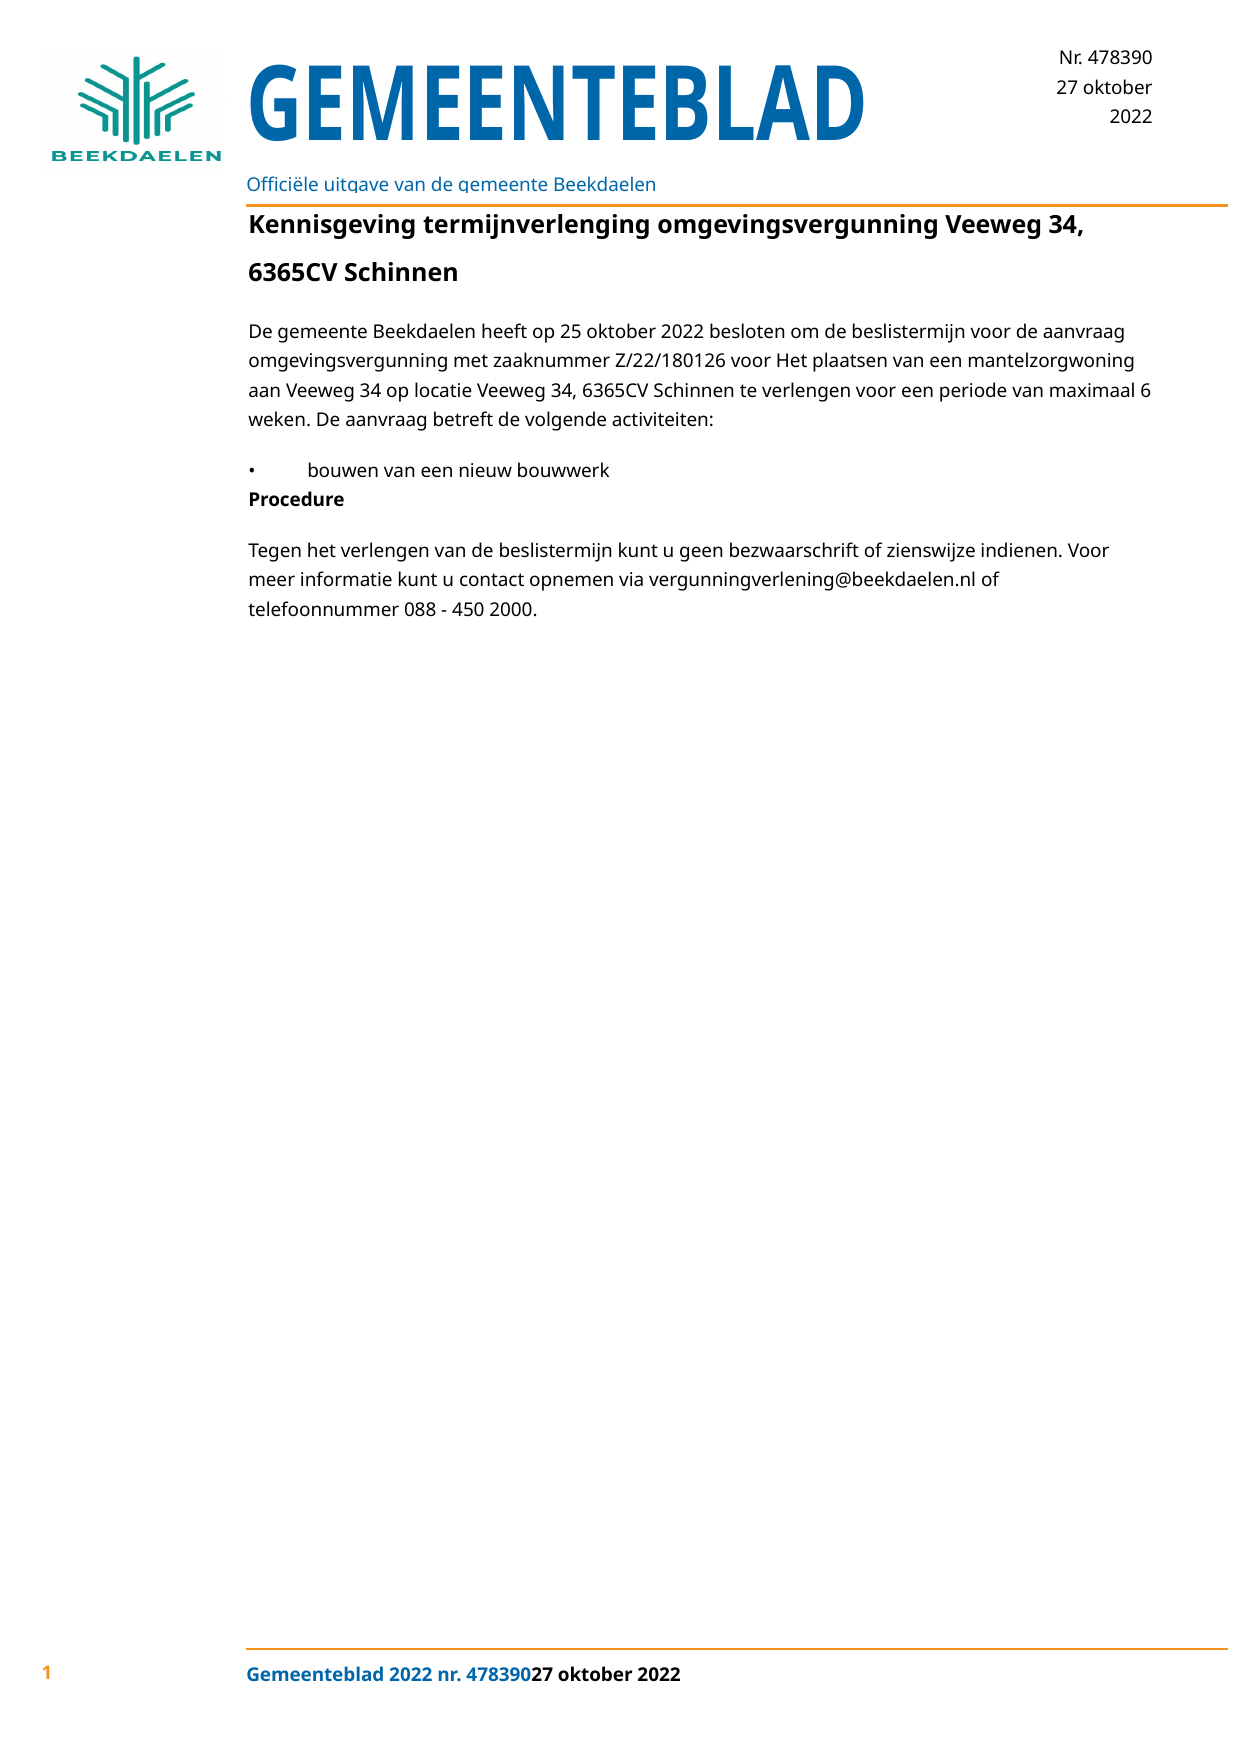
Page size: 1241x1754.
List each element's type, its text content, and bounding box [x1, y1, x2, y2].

text Procedure [248, 487, 1152, 512]
text Kennisgeving termijnverlenging omgevingsvergunning Veeweg 34, 6365CV Schinnen [248, 207, 1152, 288]
list bouwen van een nieuw bouwwerk [248, 457, 1152, 483]
text Tegen het verlengen van de beslistermijn kunt u geen bezwaarschrift of zienswijze indienen. Voor meer informatie kunt u contact opnemen via vergunningverlening@beekdaelen.nl of telefoonnummer 088 - 450 2000. [248, 537, 1152, 622]
picture [41, 47, 231, 172]
text De gemeente Beekdaelen heeft op 25 oktober 2022 besloten om de beslistermijn voor de aanvraag omgevingsvergunning met zaaknummer Z/22/180126 voor Het plaatsen van een mantelzorgwoning aan Veeweg 34 op locatie Veeweg 34, 6365CV Schinnen te verlengen voor een periode van maximaal 6 weken. De aanvraag betreft de volgende activiteiten: [248, 318, 1152, 432]
